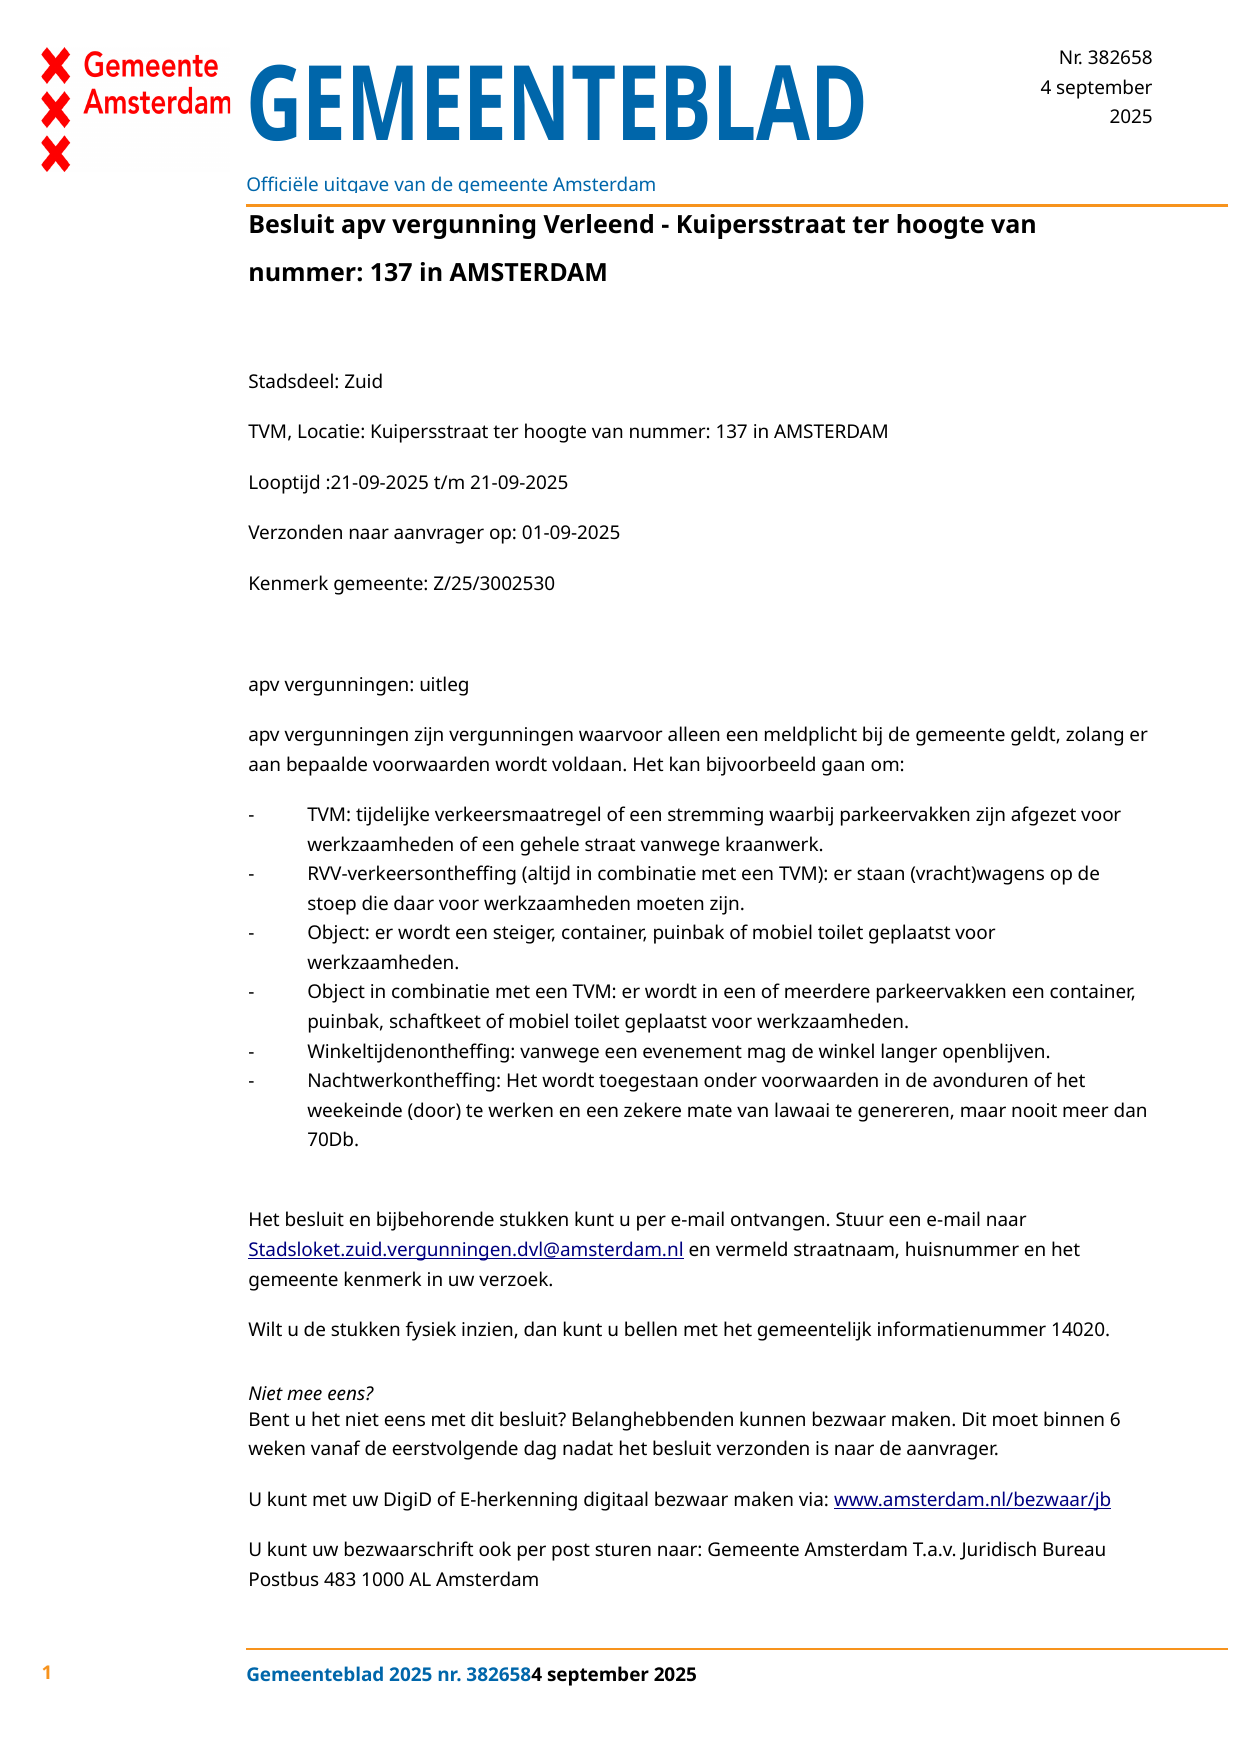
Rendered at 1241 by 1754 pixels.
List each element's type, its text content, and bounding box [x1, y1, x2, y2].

text Verzonden naar aanvrager op: 01-09-2025 [248, 519, 1152, 545]
text TVM, Locatie: Kuipersstraat ter hoogte van nummer: 137 in AMSTERDAM [248, 419, 1152, 444]
text U kunt met uw DigiD of E-herkenning digitaal bezwaar maken via: www.amsterdam.nl/bezwaar/jb [248, 1486, 1152, 1512]
picture [41, 47, 231, 172]
text Looptijd :21-09-2025 t/m 21-09-2025 [248, 469, 1152, 495]
text Besluit apv vergunning Verleend - Kuipersstraat ter hoogte van nummer: 137 in AMSTERDAM [248, 207, 1152, 288]
text apv vergunningen: uitleg [248, 671, 1152, 697]
list Winkeltijdenontheffing: vanwege een evenement mag de winkel langer openblijven. [248, 1038, 1152, 1064]
text Het besluit en bijbehorende stukken kunt u per e-mail ontvangen. Stuur een e-mail naar Stadsloket.zuid.vergunningen.dvl@amsterdam.nl en vermeld straatnaam, huisnummer en het gemeente kenmerk in uw verzoek. [248, 1207, 1152, 1292]
text Stadsdeel: Zuid [248, 368, 1152, 394]
text apv vergunningen zijn vergunningen waarvoor alleen een meldplicht bij de gemeente geldt, zolang er aan bepaalde voorwaarden wordt voldaan. Het kan bijvoorbeeld gaan om: [248, 721, 1152, 777]
list RVV-verkeersontheffing (altijd in combinatie met een TVM): er staan (vracht)wagens op de stoep die daar voor werkzaamheden moeten zijn. [248, 860, 1152, 916]
text Kenmerk gemeente: Z/25/3002530 [248, 570, 1152, 596]
text Niet mee eens? [248, 1380, 1152, 1406]
list TVM: tijdelijke verkeersmaatregel of een stremming waarbij parkeervakken zijn afgezet voor werkzaamheden of een gehele straat vanwege kraanwerk. [248, 801, 1152, 857]
text Bent u het niet eens met dit besluit? Belanghebbenden kunnen bezwaar maken. Dit moet binnen 6 weken vanaf de eerstvolgende dag nadat het besluit verzonden is naar de aanvrager. [248, 1406, 1152, 1461]
list Nachtwerkontheffing: Het wordt toegestaan onder voorwaarden in de avonduren of het weekeinde (door) te werken en een zekere mate van lawaai te genereren, maar nooit meer dan 70Db. [248, 1067, 1152, 1152]
text Wilt u de stukken fysiek inzien, dan kunt u bellen met het gemeentelijk informatienummer 14020. [248, 1316, 1152, 1342]
text U kunt uw bezwaarschrift ook per post sturen naar: Gemeente Amsterdam T.a.v. Juridisch Bureau Postbus 483 1000 AL Amsterdam [248, 1536, 1152, 1592]
list Object: er wordt een steiger, container, puinbak of mobiel toilet geplaatst voor werkzaamheden. [248, 919, 1152, 975]
list Object in combinatie met een TVM: er wordt in een of meerdere parkeervakken een container, puinbak, schaftkeet of mobiel toilet geplaatst voor werkzaamheden. [248, 979, 1152, 1034]
